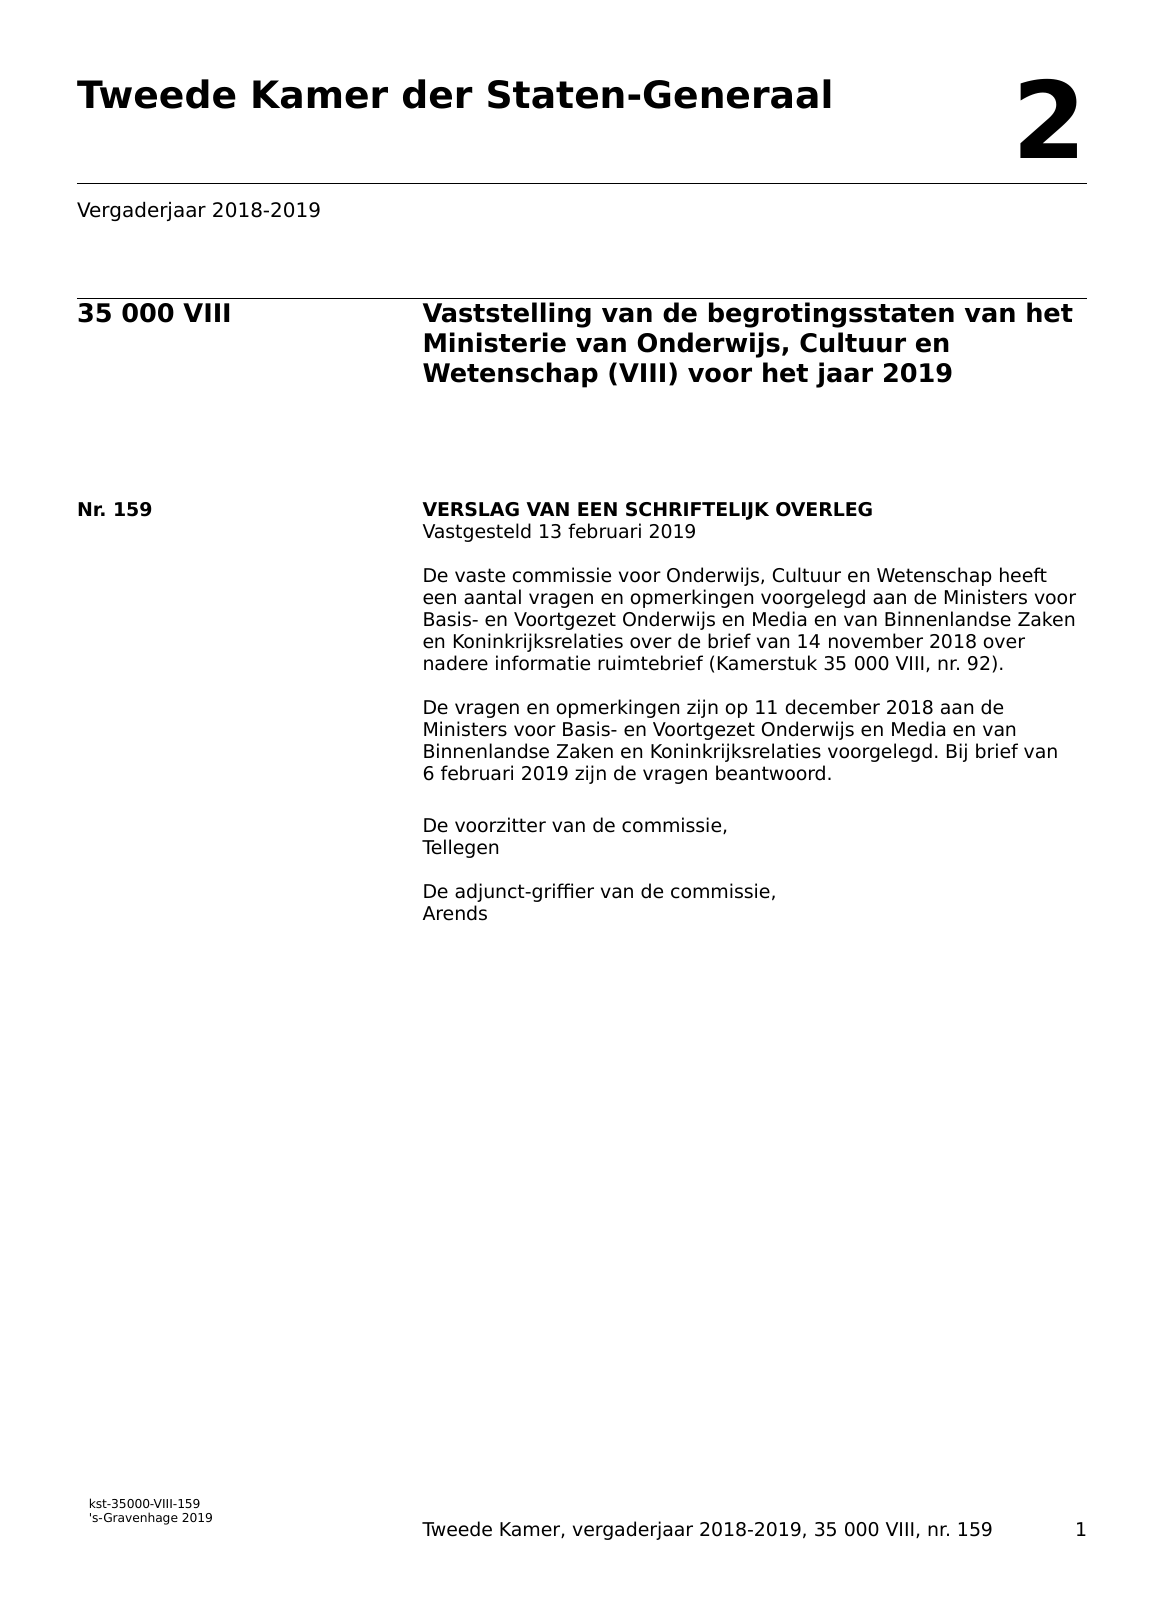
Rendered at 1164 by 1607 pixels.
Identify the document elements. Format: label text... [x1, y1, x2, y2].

text 's-Gravenhage 2019 [88, 1511, 323, 1525]
table_cell Vergaderjaar 2018-2019 [77, 184, 1087, 298]
subtitle 35 000 VIII Vaststelling van de begrotingsstaten van het Ministerie van Onderwijs, Cultuur en Wetenschap (VIII) voor het jaar 2019 [77, 299, 1087, 388]
subtitle Nr. 159 VERSLAG VAN EEN SCHRIFTELIJK OVERLEG [77, 499, 1087, 521]
text De vaste commissie voor Onderwijs, Cultuur en Wetenschap heeft een aantal vragen en opmerkingen voorgelegd aan de Ministers voor Basis- en Voortgezet Onderwijs en Media en van Binnenlandse Zaken en Koninkrijksrelaties over de brief van 14 november 2018 over nadere informatie ruimtebrief (Kamerstuk 35 000 VIII, nr. 92). [422, 565, 1087, 675]
text De vragen en opmerkingen zijn op 11 december 2018 aan de Ministers voor Basis- en Voortgezet Onderwijs en Media en van Binnenlandse Zaken en Koninkrijksrelaties voorgelegd. Bij brief van 6 februari 2019 zijn de vragen beantwoord. [422, 697, 1087, 785]
text De adjunct-griffier van de commissie, Arends [422, 881, 1087, 925]
text De voorzitter van de commissie, Tellegen [422, 815, 1087, 859]
table_header 2 [886, 59, 1087, 183]
table_header Tweede Kamer der Staten-Generaal [77, 59, 886, 183]
text kst-35000-VIII-159 [88, 1497, 323, 1511]
text Vastgesteld 13 februari 2019 [422, 521, 1087, 543]
